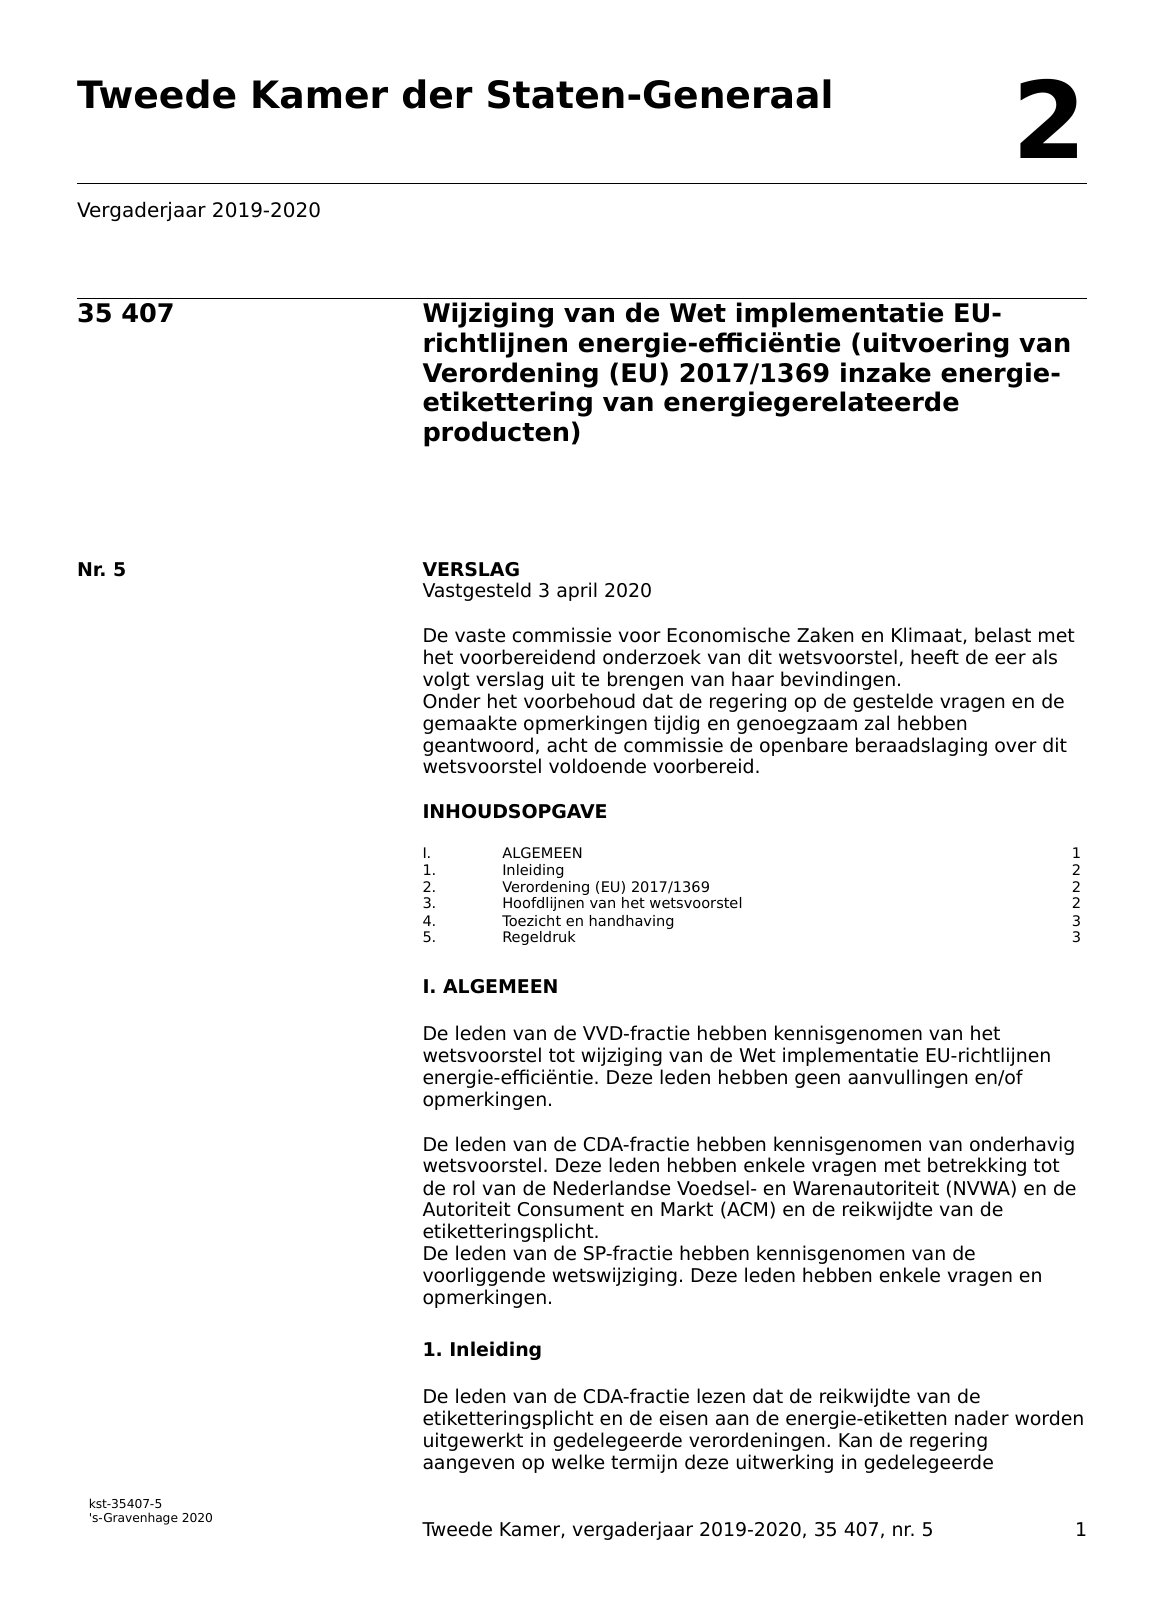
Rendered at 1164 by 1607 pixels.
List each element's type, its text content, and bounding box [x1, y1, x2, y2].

table_header 1 [1028, 845, 1087, 861]
text 's-Gravenhage 2020 [88, 1511, 323, 1525]
subtitle I. ALGEMEEN [422, 976, 1087, 998]
table_header ALGEMEEN [496, 845, 1028, 861]
table_header Tweede Kamer der Staten-Generaal [77, 59, 886, 183]
table_cell Verordening (EU) 2017/1369 [496, 879, 1028, 895]
subtitle INHOUDSOPGAVE [422, 801, 1087, 823]
table_cell Inleiding [496, 861, 1028, 878]
table_cell 2 [1028, 895, 1087, 912]
table_cell 4. [422, 913, 496, 929]
text De leden van de CDA-fractie lezen dat de reikwijdte van de etiketteringsplicht en de eisen aan de energie-etiketten nader worden uitgewerkt in gedelegeerde verordeningen. Kan de regering aangeven op welke termijn deze uitwerking in gedelegeerde [422, 1386, 1087, 1474]
text De vaste commissie voor Economische Zaken en Klimaat, belast met het voorbereidend onderzoek van dit wetsvoorstel, heeft de eer als volgt verslag uit te brengen van haar bevindingen. [422, 624, 1087, 691]
table_cell Hoofdlijnen van het wetsvoorstel [496, 895, 1028, 912]
table_cell 3. [422, 895, 496, 912]
text De leden van de CDA-fractie hebben kennisgenomen van onderhavig wetsvoorstel. Deze leden hebben enkele vragen met betrekking tot de rol van de Nederlandse Voedsel- en Warenautoriteit (NVWA) en de Autoriteit Consument en Markt (ACM) en de reikwijdte van de etiketteringsplicht. [422, 1133, 1087, 1243]
table_header 2 [886, 59, 1087, 183]
subtitle 1. Inleiding [422, 1339, 1087, 1361]
table_cell 2 [1028, 879, 1087, 895]
subtitle Nr. 5 VERSLAG [77, 558, 1087, 580]
table_header I. [422, 845, 496, 861]
text De leden van de VVD-fractie hebben kennisgenomen van het wetsvoorstel tot wijziging van de Wet implementatie EU-richtlijnen energie-efficiëntie. Deze leden hebben geen aanvullingen en/of opmerkingen. [422, 1023, 1087, 1111]
table_cell 5. [422, 929, 496, 946]
table_cell Regeldruk [496, 929, 1028, 946]
table_cell Vergaderjaar 2019-2020 [77, 184, 1087, 298]
table_cell 2 [1028, 861, 1087, 878]
text Onder het voorbehoud dat de regering op de gestelde vragen en de gemaakte opmerkingen tijdig en genoegzaam zal hebben geantwoord, acht de commissie de openbare beraadslaging over dit wetsvoorstel voldoende voorbereid. [422, 691, 1087, 778]
table_cell Toezicht en handhaving [496, 913, 1028, 929]
table_cell 2. [422, 879, 496, 895]
subtitle 35 407 Wijziging van de Wet implementatie EU-richtlijnen energie-efficiëntie (uitvoering van Verordening (EU) 2017/1369 inzake energie-etikettering van energiegerelateerde producten) [77, 299, 1087, 447]
text kst-35407-5 [88, 1497, 323, 1511]
text De leden van de SP-fractie hebben kennisgenomen van de voorliggende wetswijziging. Deze leden hebben enkele vragen en opmerkingen. [422, 1243, 1087, 1309]
text Vastgesteld 3 april 2020 [422, 580, 1087, 602]
table_cell 3 [1028, 929, 1087, 946]
table_cell 1. [422, 861, 496, 878]
table_cell 3 [1028, 913, 1087, 929]
